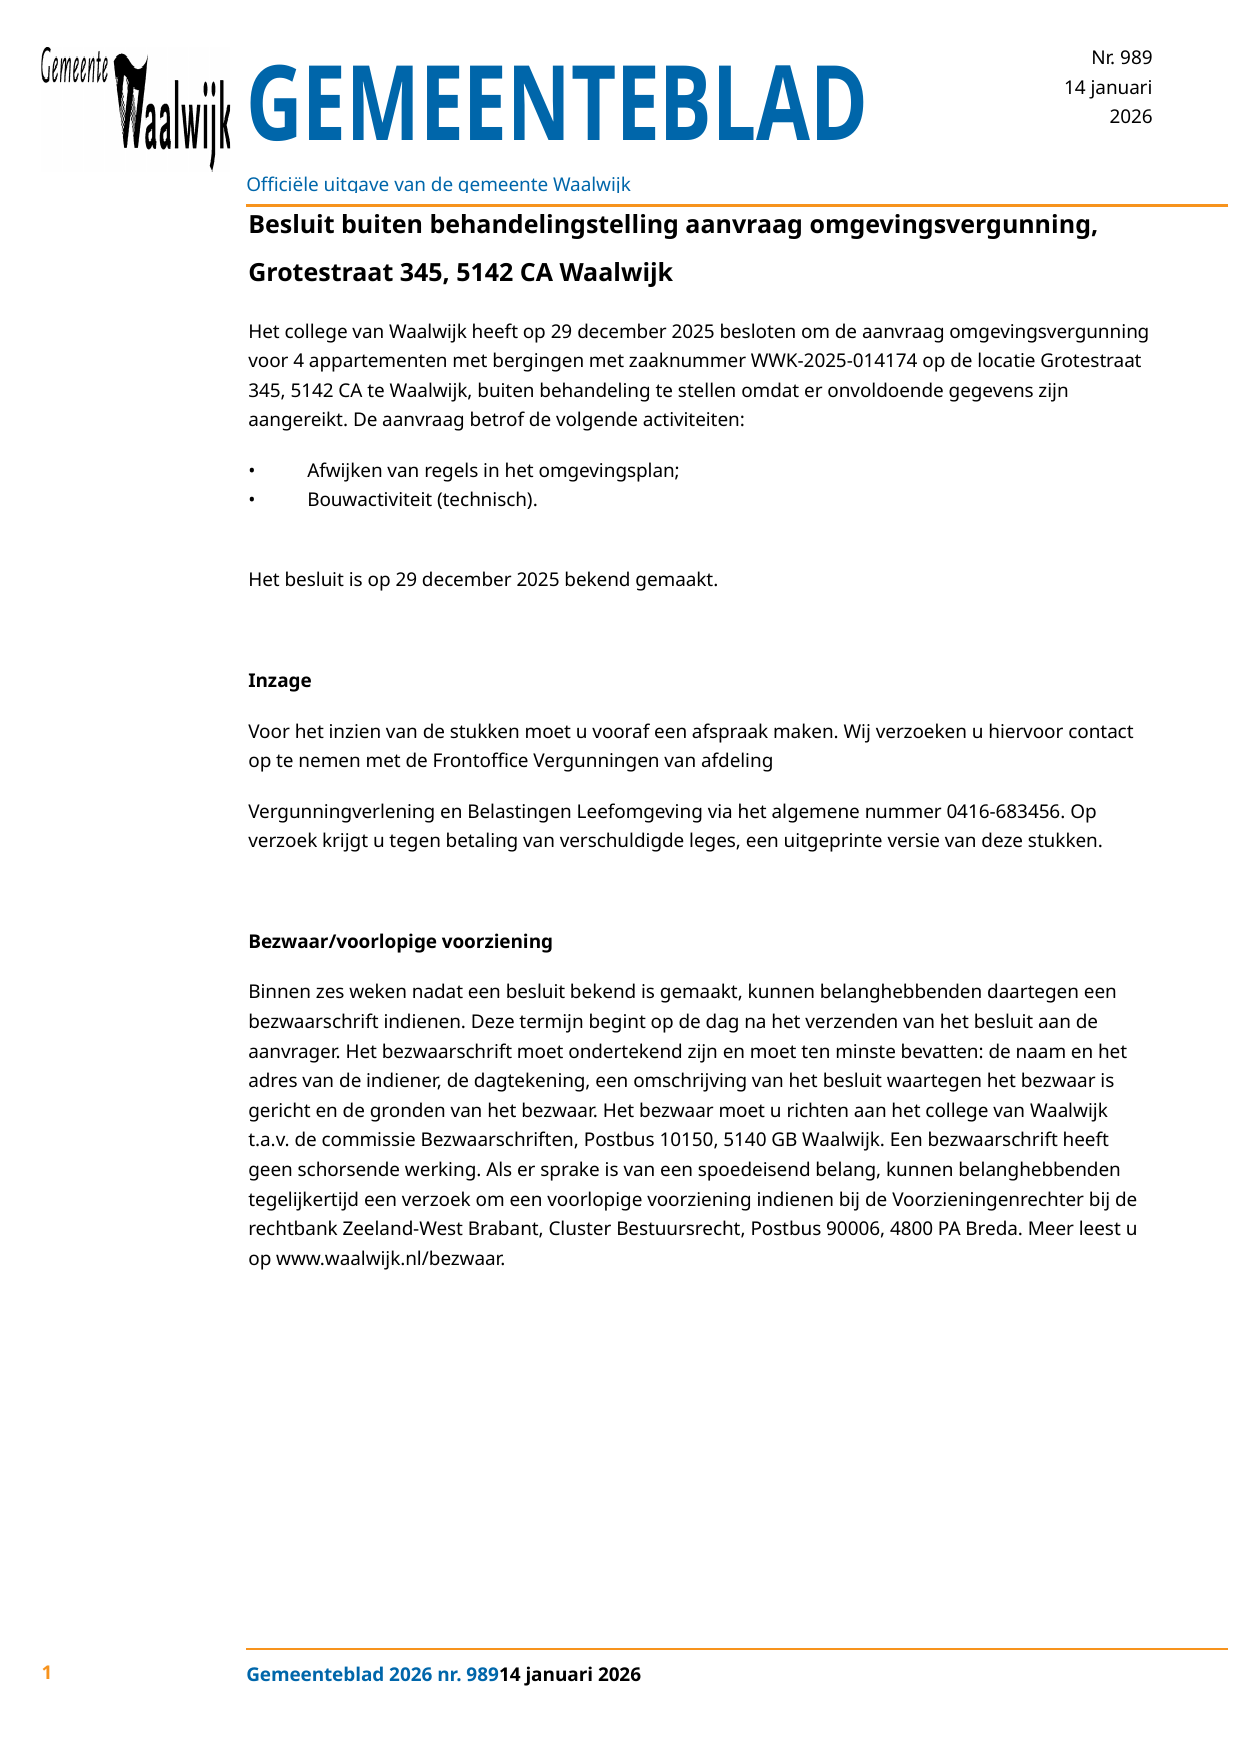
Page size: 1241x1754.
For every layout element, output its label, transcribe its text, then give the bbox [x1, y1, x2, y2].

text Besluit buiten behandelingstelling aanvraag omgevingsvergunning, Grotestraat 345, 5142 CA Waalwijk [248, 207, 1152, 288]
text Inzage [248, 667, 1152, 693]
list Afwijken van regels in het omgevingsplan; [248, 457, 1152, 483]
text Binnen zes weken nadat een besluit bekend is gemaakt, kunnen belanghebbenden daartegen een bezwaarschrift indienen. Deze termijn begint op de dag na het verzenden van het besluit aan de aanvrager. Het bezwaarschrift moet ondertekend zijn en moet ten minste bevatten: de naam en het adres van de indiener, de dagtekening, een omschrijving van het besluit waartegen het bezwaar is gericht en de gronden van het bezwaar. Het bezwaar moet u richten aan het college van Waalwijk t.a.v. de commissie Bezwaarschriften, Postbus 10150, 5140 GB Waalwijk. Een bezwaarschrift heeft geen schorsende werking. Als er sprake is van een spoedeisend belang, kunnen belanghebbenden tegelijkertijd een verzoek om een voorlopige voorziening indienen bij de Voorzieningenrechter bij de rechtbank Zeeland-West Brabant, Cluster Bestuursrecht, Postbus 90006, 4800 PA Breda. Meer leest u op www.waalwijk.nl/bezwaar. [248, 979, 1152, 1271]
text Het college van Waalwijk heeft op 29 december 2025 besloten om de aanvraag omgevingsvergunning voor 4 appartementen met bergingen met zaaknummer WWK-2025-014174 op de locatie Grotestraat 345, 5142 CA te Waalwijk, buiten behandeling te stellen omdat er onvoldoende gegevens zijn aangereikt. De aanvraag betrof de volgende activiteiten: [248, 318, 1152, 432]
text Bezwaar/voorlopige voorziening [248, 928, 1152, 954]
picture [41, 47, 231, 172]
text Het besluit is op 29 december 2025 bekend gemaakt. [248, 567, 1152, 592]
text Voor het inzien van de stukken moet u vooraf een afspraak maken. Wij verzoeken u hiervoor contact op te nemen met de Frontoffice Vergunningen van afdeling [248, 718, 1152, 773]
list Bouwactiviteit (technisch). [248, 487, 1152, 512]
text Vergunningverlening en Belastingen Leefomgeving via het algemene nummer 0416-683456. Op verzoek krijgt u tegen betaling van verschuldigde leges, een uitgeprinte versie van deze stukken. [248, 798, 1152, 853]
